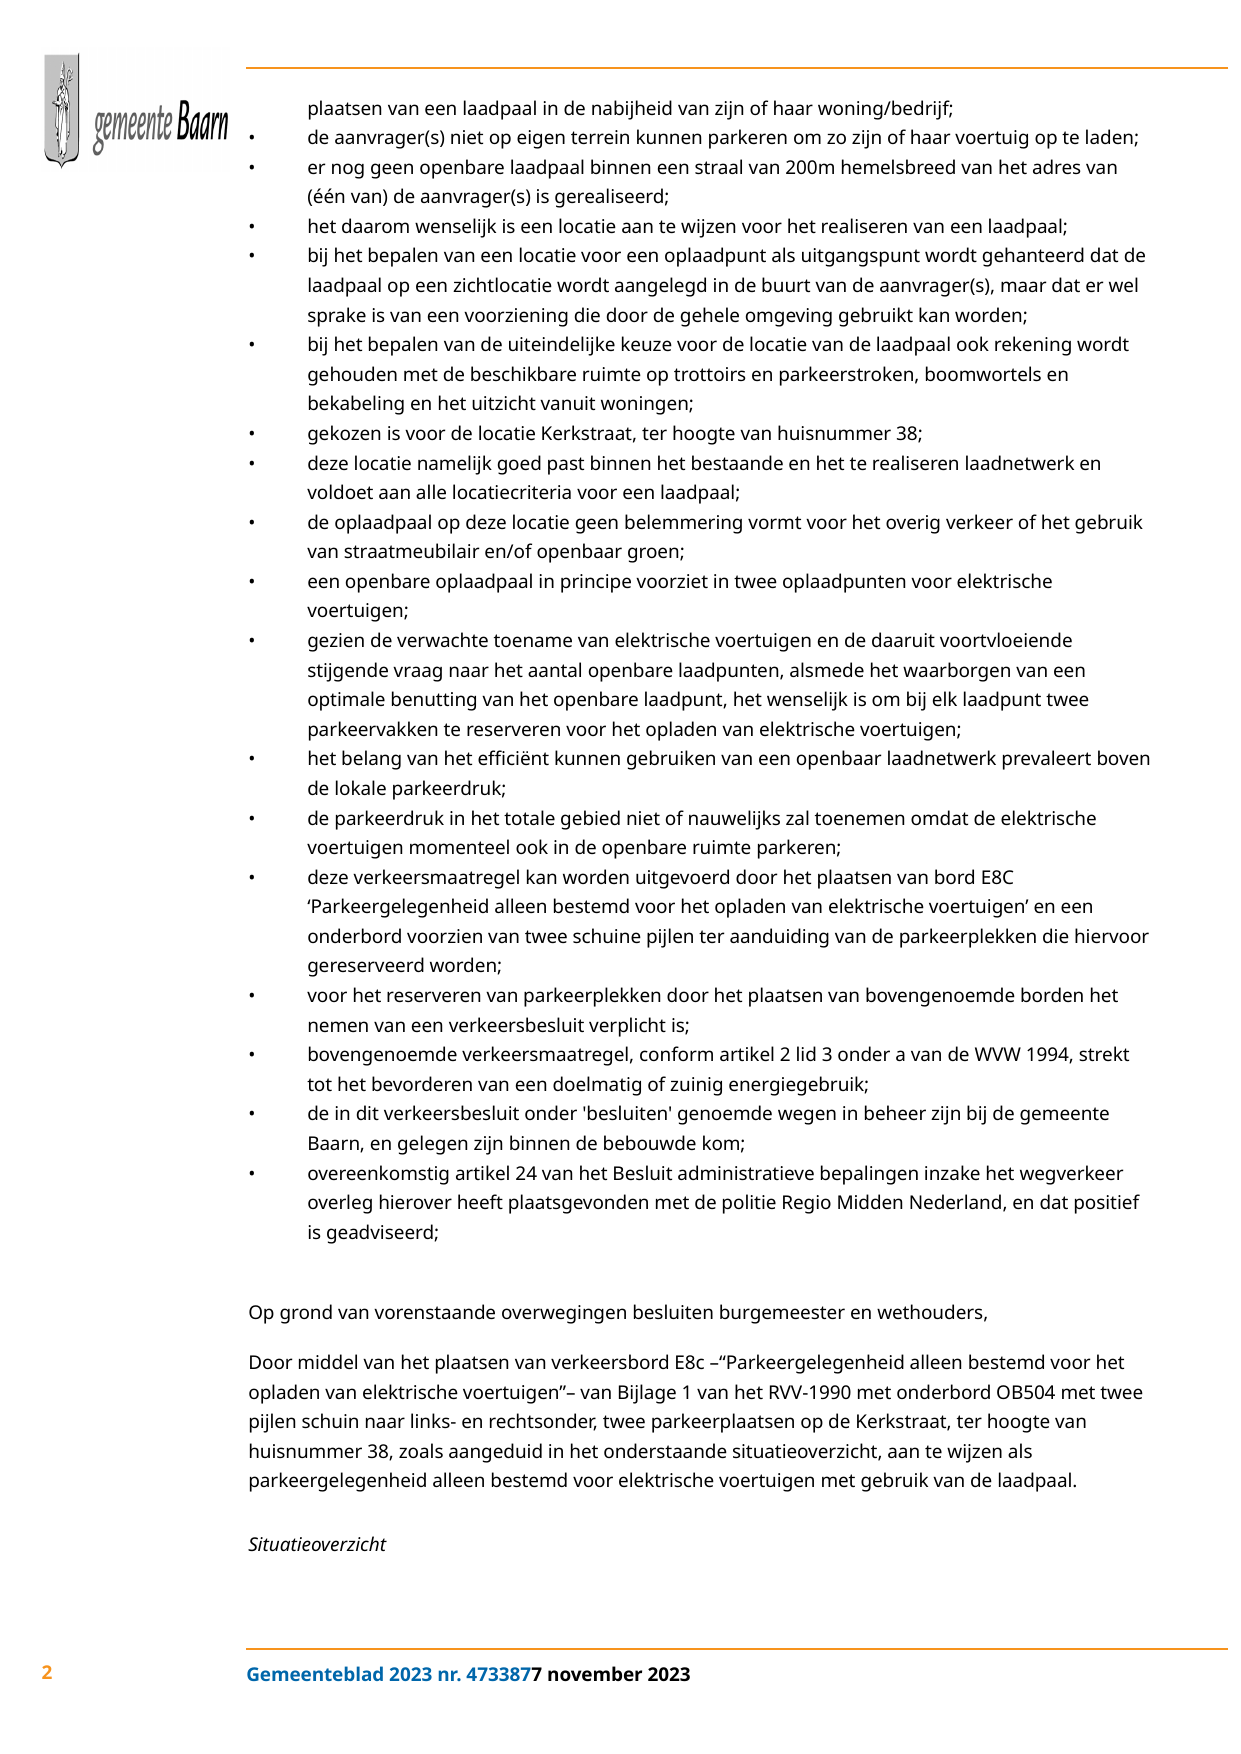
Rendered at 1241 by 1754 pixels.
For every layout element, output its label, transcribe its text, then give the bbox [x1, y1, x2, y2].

list plaatsen van een laadpaal in de nabijheid van zijn of haar woning/bedrijf; [248, 95, 1152, 121]
list gezien de verwachte toename van elektrische voertuigen en de daaruit voortvloeiende stijgende vraag naar het aantal openbare laadpunten, alsmede het waarborgen van een optimale benutting van het openbare laadpunt, het wenselijk is om bij elk laadpunt twee parkeervakken te reserveren voor het opladen van elektrische voertuigen; [248, 627, 1152, 742]
list een openbare oplaadpaal in principe voorziet in twee oplaadpunten voor elektrische voertuigen; [248, 568, 1152, 623]
picture [41, 47, 231, 172]
list deze verkeersmaatregel kan worden uitgevoerd door het plaatsen van bord E8C ‘Parkeergelegenheid alleen bestemd voor het opladen van elektrische voertuigen’ en een onderbord voorzien van twee schuine pijlen ter aanduiding van de parkeerplekken die hiervoor gereserveerd worden; [248, 864, 1152, 978]
list de aanvrager(s) niet op eigen terrein kunnen parkeren om zo zijn of haar voertuig op te laden; [248, 124, 1152, 150]
list gekozen is voor de locatie Kerkstraat, ter hoogte van huisnummer 38; [248, 420, 1152, 446]
list bij het bepalen van de uiteindelijke keuze voor de locatie van de laadpaal ook rekening wordt gehouden met de beschikbare ruimte op trottoirs en parkeerstroken, boomwortels en bekabeling en het uitzicht vanuit woningen; [248, 331, 1152, 416]
list bovengenoemde verkeersmaatregel, conform artikel 2 lid 3 onder a van de WVW 1994, strekt tot het bevorderen van een doelmatig of zuinig energiegebruik; [248, 1041, 1152, 1097]
list er nog geen openbare laadpaal binnen een straal van 200m hemelsbreed van het adres van (één van) de aanvrager(s) is gerealiseerd; [248, 154, 1152, 209]
list voor het reserveren van parkeerplekken door het plaatsen van bovengenoemde borden het nemen van een verkeersbesluit verplicht is; [248, 982, 1152, 1038]
text Door middel van het plaatsen van verkeersbord E8c –“Parkeergelegenheid alleen bestemd voor het opladen van elektrische voertuigen”– van Bijlage 1 van het RVV-1990 met onderbord OB504 met twee pijlen schuin naar links- en rechtsonder, twee parkeerplaatsen op de Kerkstraat, ter hoogte van huisnummer 38, zoals aangeduid in het onderstaande situatieoverzicht, aan te wijzen als parkeergelegenheid alleen bestemd voor elektrische voertuigen met gebruik van de laadpaal. [248, 1349, 1152, 1493]
list de oplaadpaal op deze locatie geen belemmering vormt voor het overig verkeer of het gebruik van straatmeubilair en/of openbaar groen; [248, 509, 1152, 564]
text Situatieoverzicht [248, 1532, 1152, 1557]
list deze locatie namelijk goed past binnen het bestaande en het te realiseren laadnetwerk en voldoet aan alle locatiecriteria voor een laadpaal; [248, 450, 1152, 505]
list de in dit verkeersbesluit onder 'besluiten' genoemde wegen in beheer zijn bij de gemeente Baarn, en gelegen zijn binnen de bebouwde kom; [248, 1101, 1152, 1156]
list bij het bepalen van een locatie voor een oplaadpunt als uitgangspunt wordt gehanteerd dat de laadpaal op een zichtlocatie wordt aangelegd in de buurt van de aanvrager(s), maar dat er wel sprake is van een voorziening die door de gehele omgeving gebruikt kan worden; [248, 243, 1152, 328]
list de parkeerdruk in het totale gebied niet of nauwelijks zal toenemen omdat de elektrische voertuigen momenteel ook in de openbare ruimte parkeren; [248, 805, 1152, 860]
text Op grond van vorenstaande overwegingen besluiten burgemeester en wethouders, [248, 1299, 1152, 1325]
list het belang van het efficiënt kunnen gebruiken van een openbaar laadnetwerk prevaleert boven de lokale parkeerdruk; [248, 746, 1152, 801]
list het daarom wenselijk is een locatie aan te wijzen voor het realiseren van een laadpaal; [248, 213, 1152, 239]
list overeenkomstig artikel 24 van het Besluit administratieve bepalingen inzake het wegverkeer overleg hierover heeft plaatsgevonden met de politie Regio Midden Nederland, en dat positief is geadviseerd; [248, 1160, 1152, 1245]
